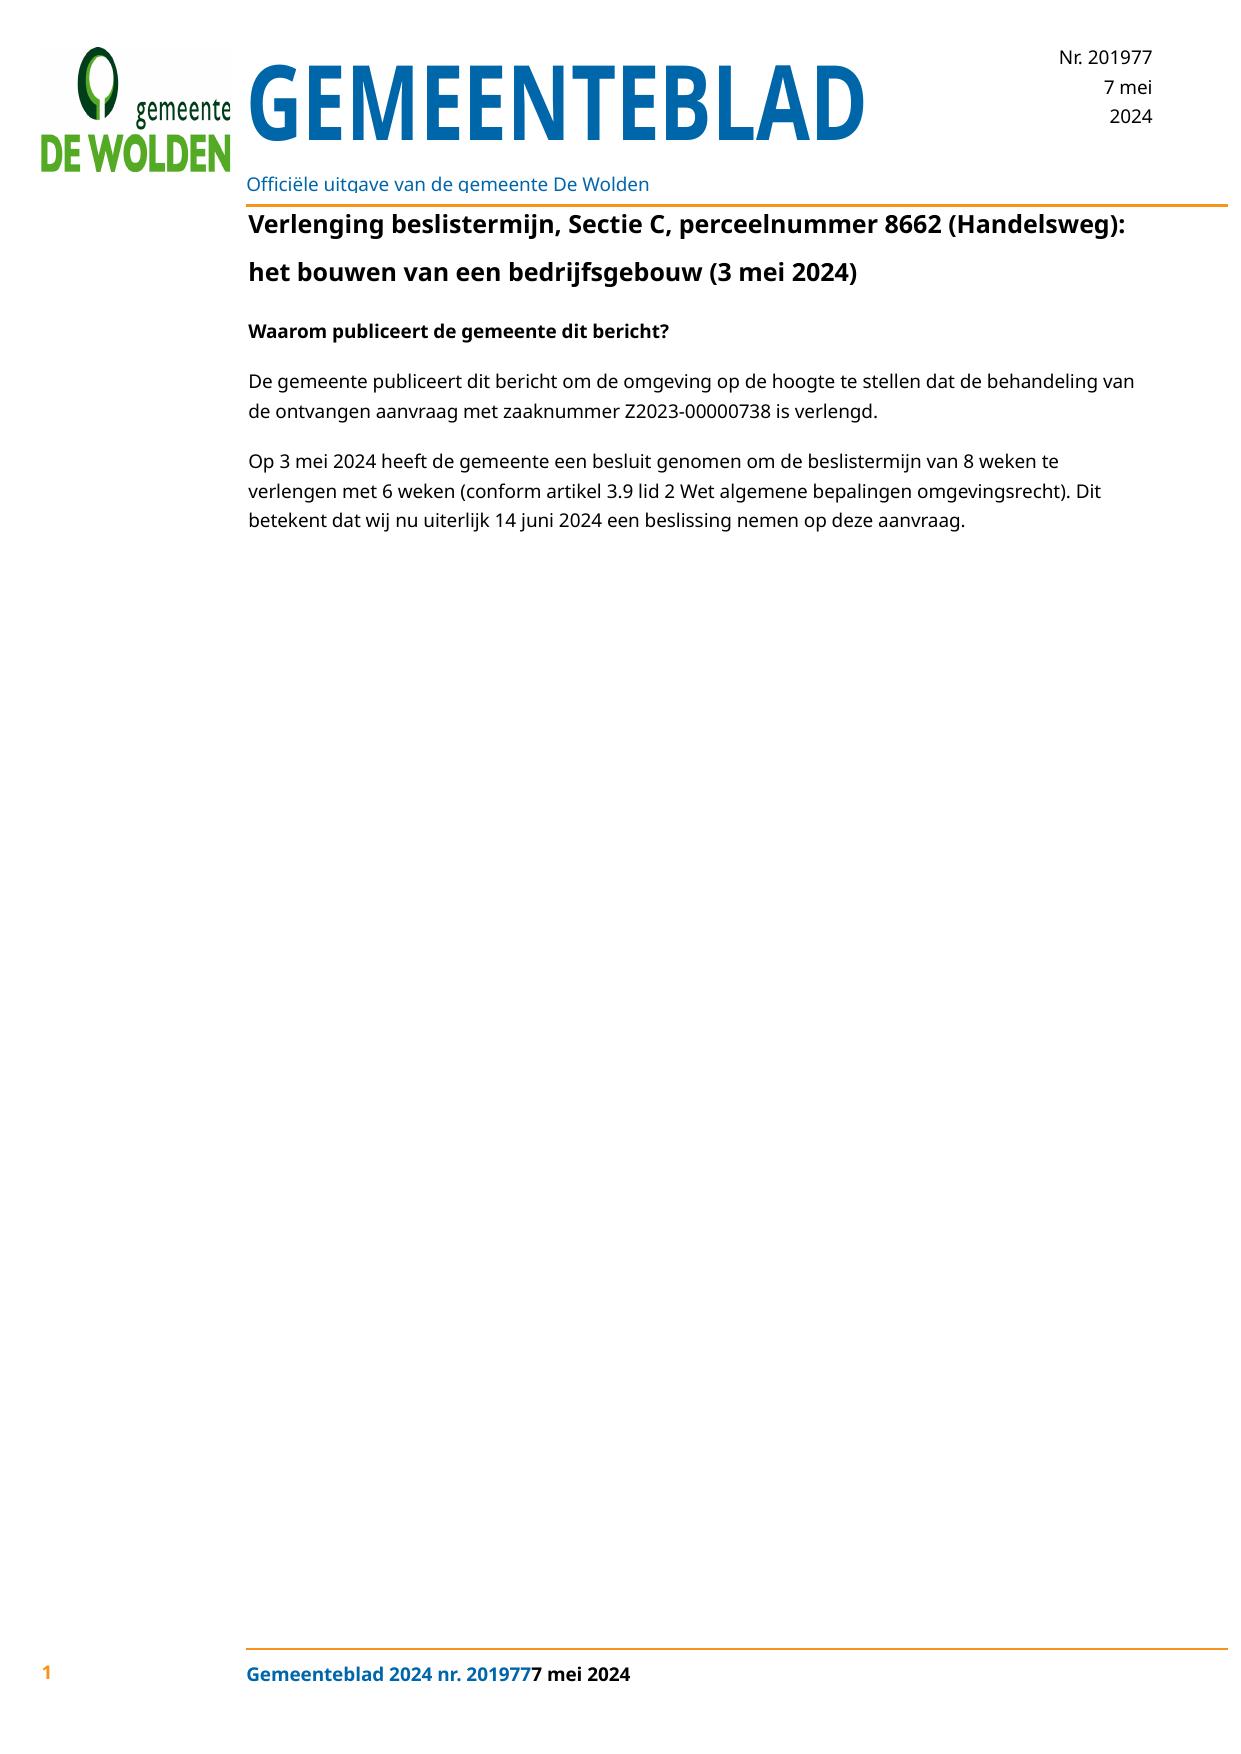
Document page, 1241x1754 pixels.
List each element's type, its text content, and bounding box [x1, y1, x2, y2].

text Verlenging beslistermijn, Sectie C, perceelnummer 8662 (Handelsweg): het bouwen van een bedrijfsgebouw (3 mei 2024) [248, 207, 1152, 288]
text De gemeente publiceert dit bericht om de omgeving op de hoogte te stellen dat de behandeling van de ontvangen aanvraag met zaaknummer Z2023-00000738 is verlengd. [248, 368, 1152, 424]
text Waarom publiceert de gemeente dit bericht? [248, 318, 1152, 344]
text Op 3 mei 2024 heeft de gemeente een besluit genomen om de beslistermijn van 8 weken te verlengen met 6 weken (conform artikel 3.9 lid 2 Wet algemene bepalingen omgevingsrecht). Dit betekent dat wij nu uiterlijk 14 juni 2024 een beslissing nemen op deze aanvraag. [248, 448, 1152, 533]
picture [41, 47, 231, 172]
